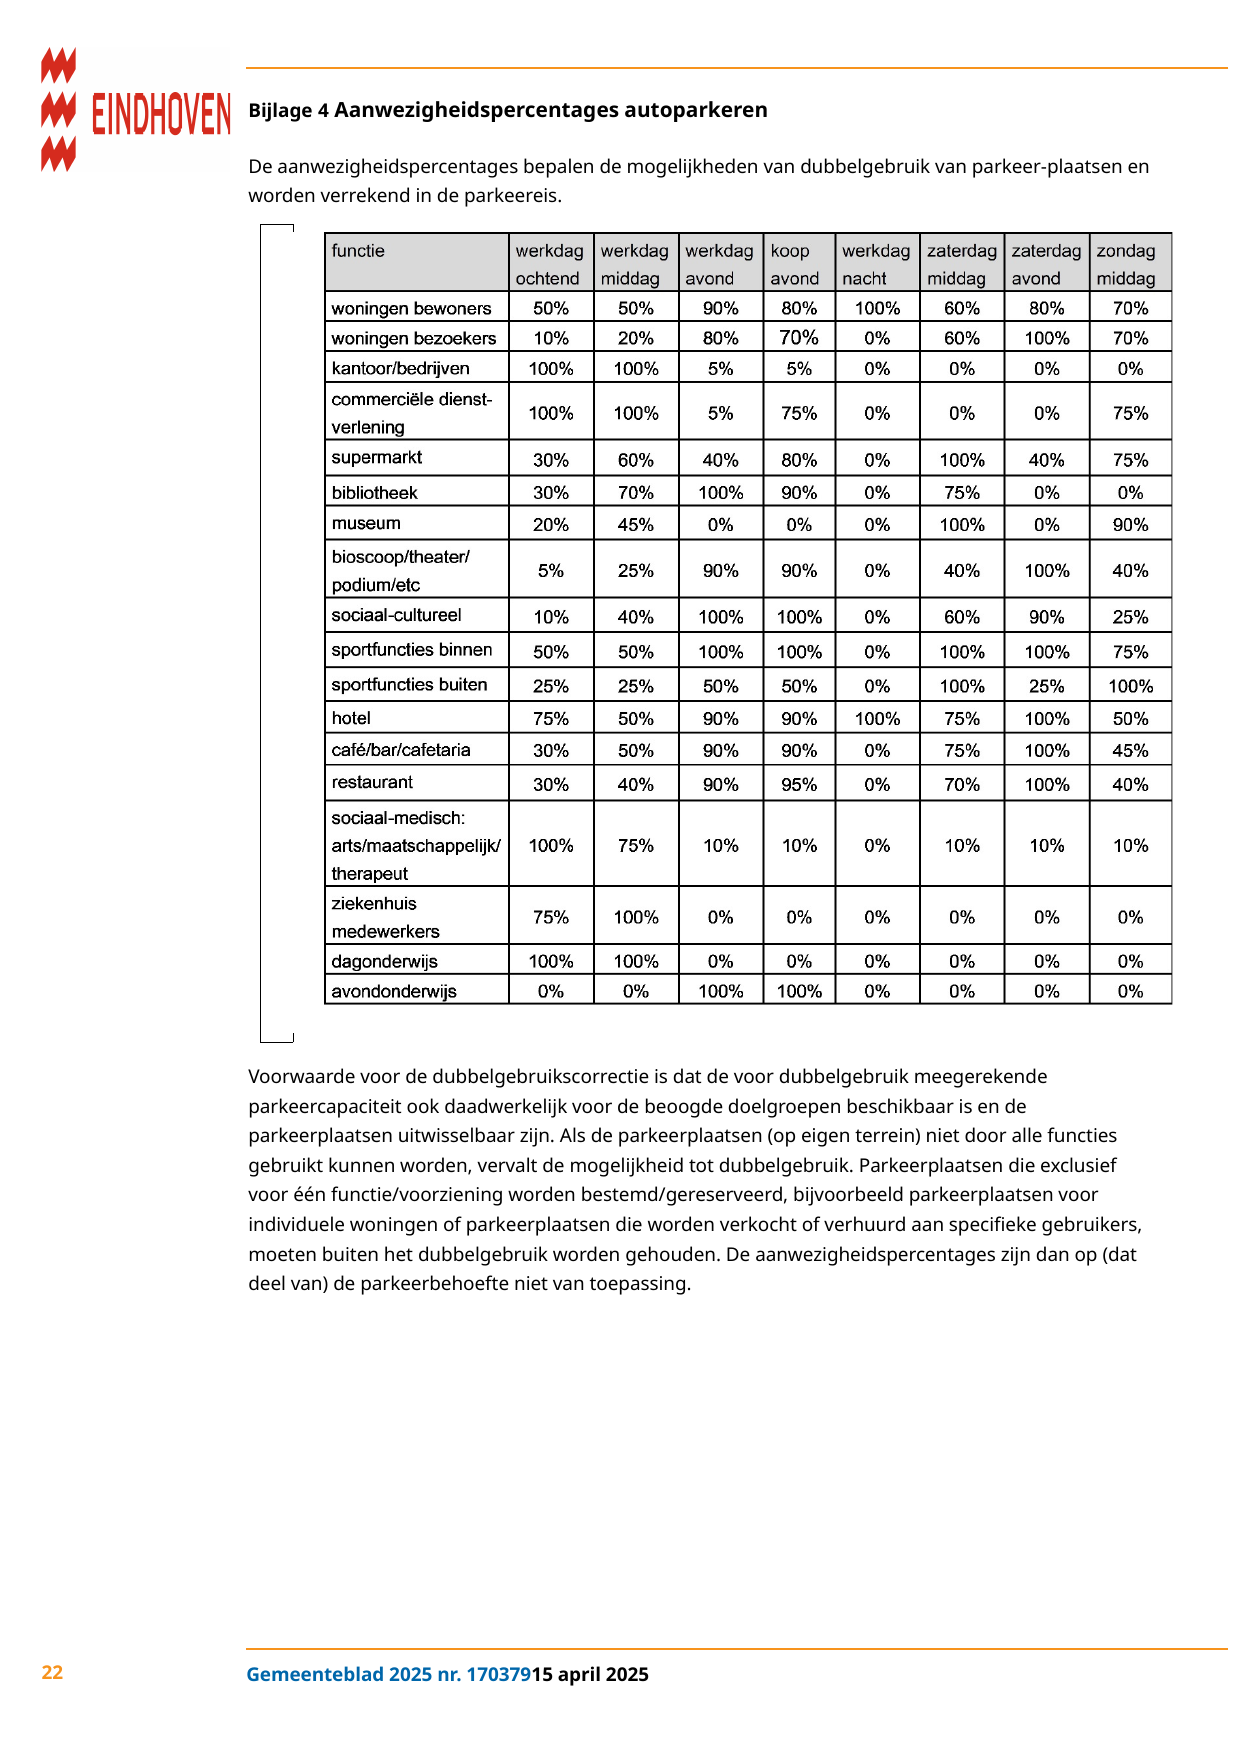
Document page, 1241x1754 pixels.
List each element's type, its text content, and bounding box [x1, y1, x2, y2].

text Voorwaarde voor de dubbelgebruikscorrectie is dat de voor dubbelgebruik meegerekende parkeercapaciteit ook daadwerkelijk voor de beoogde doelgroepen beschikbaar is en de parkeerplaatsen uitwisselbaar zijn. Als de parkeerplaatsen (op eigen terrein) niet door alle functies gebruikt kunnen worden, vervalt de mogelijkheid tot dubbelgebruik. Parkeerplaatsen die exclusief voor één functie/voorziening worden bestemd/gereserveerd, bijvoorbeeld parkeerplaatsen voor individuele woningen of parkeerplaatsen die worden verkocht of verhuurd aan specifieke gebruikers, moeten buiten het dubbelgebruik worden gehouden. De aanwezigheidspercentages zijn dan op (dat deel van) de parkeerbehoefte niet van toepassing. [248, 1063, 1152, 1296]
picture [41, 47, 231, 172]
picture [268, 232, 1173, 1033]
text De aanwezigheidspercentages bepalen de mogelijkheden van dubbelgebruik van parkeer-plaatsen en worden verrekend in de parkeereis. [248, 153, 1152, 208]
text Bijlage 4 Aanwezigheidspercentages autoparkeren [248, 95, 1152, 123]
